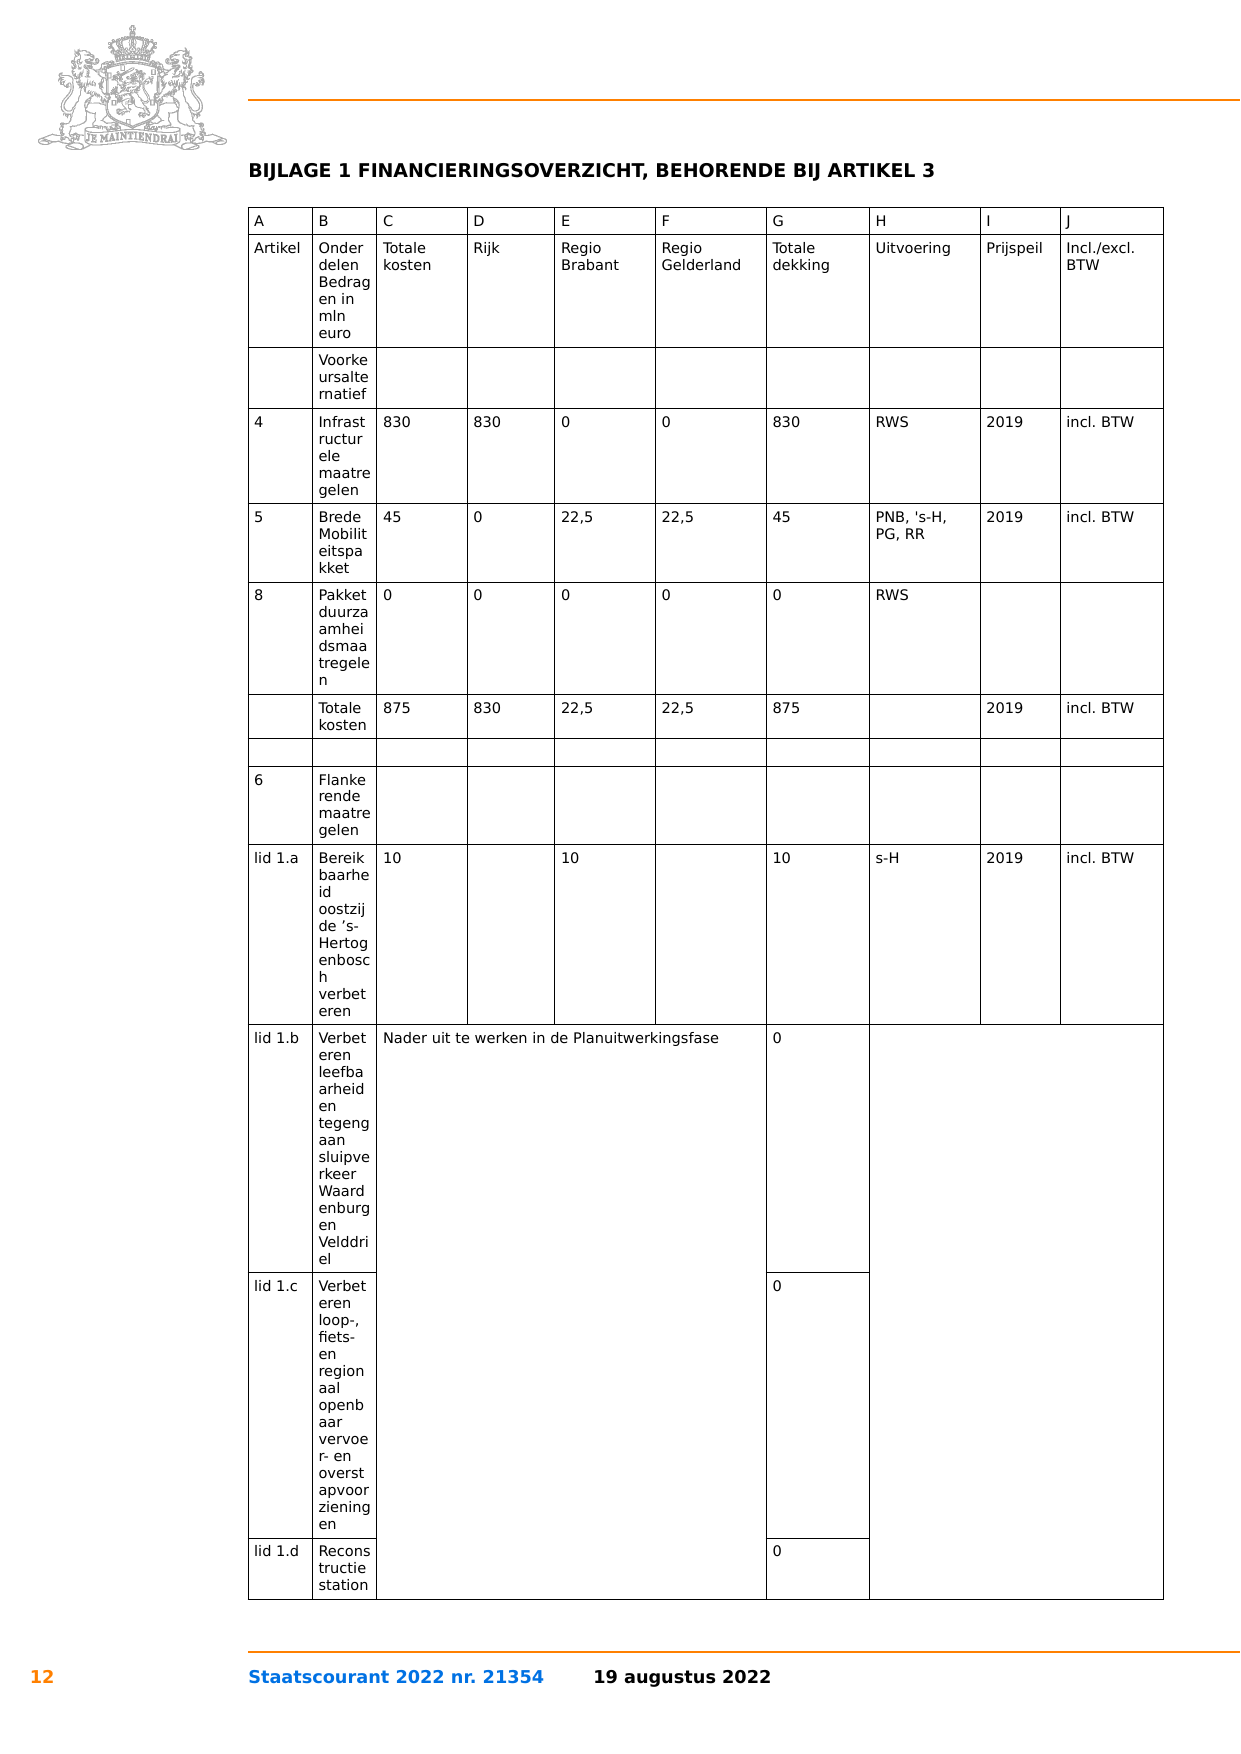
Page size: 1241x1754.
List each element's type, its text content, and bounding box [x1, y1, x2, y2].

table_cell [656, 348, 766, 408]
table_cell 830 [468, 695, 554, 738]
table_cell [981, 583, 1060, 694]
table_cell incl. BTW [1061, 845, 1163, 1024]
table_cell 0 [767, 583, 869, 694]
table_cell [981, 767, 1060, 844]
table_cell [555, 767, 655, 844]
table_cell [1061, 739, 1163, 766]
table_header E [555, 208, 655, 234]
table_cell 2019 [981, 695, 1060, 738]
table_header J [1061, 208, 1163, 234]
table_cell [870, 739, 980, 766]
table_cell Reconstructie station [313, 1539, 376, 1599]
table_cell 2019 [981, 845, 1060, 1024]
table_cell Prijspeil [981, 235, 1060, 347]
table_cell Voorkeursalternatief [313, 348, 376, 408]
table_cell [981, 739, 1060, 766]
table_cell 22,5 [555, 695, 655, 738]
table_cell incl. BTW [1061, 695, 1163, 738]
table_cell [377, 348, 467, 408]
table_cell [1061, 583, 1163, 694]
table_cell Artikel [249, 235, 312, 347]
table_cell RWS [870, 583, 980, 694]
table_cell 0 [468, 583, 554, 694]
table_header G [767, 208, 869, 234]
table_header D [468, 208, 554, 234]
subtitle BIJLAGE 1 FINANCIERINGSOVERZICHT, BEHORENDE BIJ ARTIKEL 3 [248, 160, 1163, 182]
table_cell [656, 739, 766, 766]
table_cell 10 [377, 845, 467, 1024]
table_cell [1061, 767, 1163, 844]
table_cell 830 [767, 409, 869, 503]
table_cell Nader uit te werken in de Planuitwerkingsfase [377, 1025, 766, 1599]
table_cell 0 [468, 504, 554, 582]
table_cell [249, 695, 312, 738]
table_cell 5 [249, 504, 312, 582]
table_cell 22,5 [555, 504, 655, 582]
table_cell Pakket duurzaamheidsmaatregelen [313, 583, 376, 694]
table_cell 6 [249, 767, 312, 844]
table_cell Totale kosten [313, 695, 376, 738]
table_cell lid 1.b [249, 1025, 312, 1272]
table_cell 10 [767, 845, 869, 1024]
table_cell Rijk [468, 235, 554, 347]
table_header F [656, 208, 766, 234]
table_cell 0 [555, 409, 655, 503]
table_cell Totale dekking [767, 235, 869, 347]
table_cell 4 [249, 409, 312, 503]
table_cell Flankerende maatregelen [313, 767, 376, 844]
table_cell Bereikbaarheid oostzijde ’s-Hertogenbosch verbeteren [313, 845, 376, 1024]
table_cell 830 [377, 409, 467, 503]
table_cell [870, 348, 980, 408]
table_cell [870, 695, 980, 738]
table_cell Regio Gelderland [656, 235, 766, 347]
table_cell [377, 767, 467, 844]
table_cell Infrastructurele maatregelen [313, 409, 376, 503]
table_cell [468, 348, 554, 408]
table_cell [656, 767, 766, 844]
table_cell RWS [870, 409, 980, 503]
table_cell Onderdelen Bedragen in mln euro [313, 235, 376, 347]
table_cell 2019 [981, 409, 1060, 503]
table_cell lid 1.d [249, 1539, 312, 1599]
table_cell 0 [767, 1273, 869, 1537]
table_header B [313, 208, 376, 234]
table_cell [249, 739, 312, 766]
table_cell [313, 739, 376, 766]
table_cell 0 [767, 1025, 869, 1272]
table_cell [555, 739, 655, 766]
table_cell Uitvoering [870, 235, 980, 347]
table_cell incl. BTW [1061, 409, 1163, 503]
table_cell [870, 767, 980, 844]
picture [38, 25, 227, 150]
table_cell lid 1.a [249, 845, 312, 1024]
table_cell 0 [656, 583, 766, 694]
table_cell 0 [656, 409, 766, 503]
table_cell [656, 845, 766, 1024]
table_cell Verbeteren leefbaarheid en tegengaan sluipverkeer Waardenburg en Velddriel [313, 1025, 376, 1272]
table_cell 830 [468, 409, 554, 503]
table_cell 2019 [981, 504, 1060, 582]
table_cell 875 [767, 695, 869, 738]
table_cell 45 [767, 504, 869, 582]
table_cell [377, 739, 467, 766]
table_cell 875 [377, 695, 467, 738]
table_cell 10 [555, 845, 655, 1024]
table_cell [1061, 348, 1163, 408]
table_cell lid 1.c [249, 1273, 312, 1537]
table_cell 8 [249, 583, 312, 694]
table_cell [468, 767, 554, 844]
table_cell 0 [767, 1539, 869, 1599]
table_cell Verbeteren loop-, fiets- en regionaal openbaar vervoer- en overstapvoorzieningen [313, 1273, 376, 1537]
table_cell s-H [870, 845, 980, 1024]
table_cell [468, 845, 554, 1024]
table_cell Brede Mobiliteitspakket [313, 504, 376, 582]
table_cell 0 [555, 583, 655, 694]
table_cell [468, 739, 554, 766]
table_cell incl. BTW [1061, 504, 1163, 582]
table_cell [767, 767, 869, 844]
table_cell Totale kosten [377, 235, 467, 347]
table_cell [249, 348, 312, 408]
table_cell 22,5 [656, 504, 766, 582]
table_header C [377, 208, 467, 234]
table_header H [870, 208, 980, 234]
table_cell 0 [377, 583, 467, 694]
table_cell Regio Brabant [555, 235, 655, 347]
table_cell 22,5 [656, 695, 766, 738]
table_cell [555, 348, 655, 408]
table_cell PNB, 's-H, PG, RR [870, 504, 980, 582]
table_cell [981, 348, 1060, 408]
table_header A [249, 208, 312, 234]
table_cell [870, 1025, 1163, 1599]
table_cell [767, 348, 869, 408]
table_cell 45 [377, 504, 467, 582]
table_cell [767, 739, 869, 766]
table_header I [981, 208, 1060, 234]
table_cell Incl./excl. BTW [1061, 235, 1163, 347]
